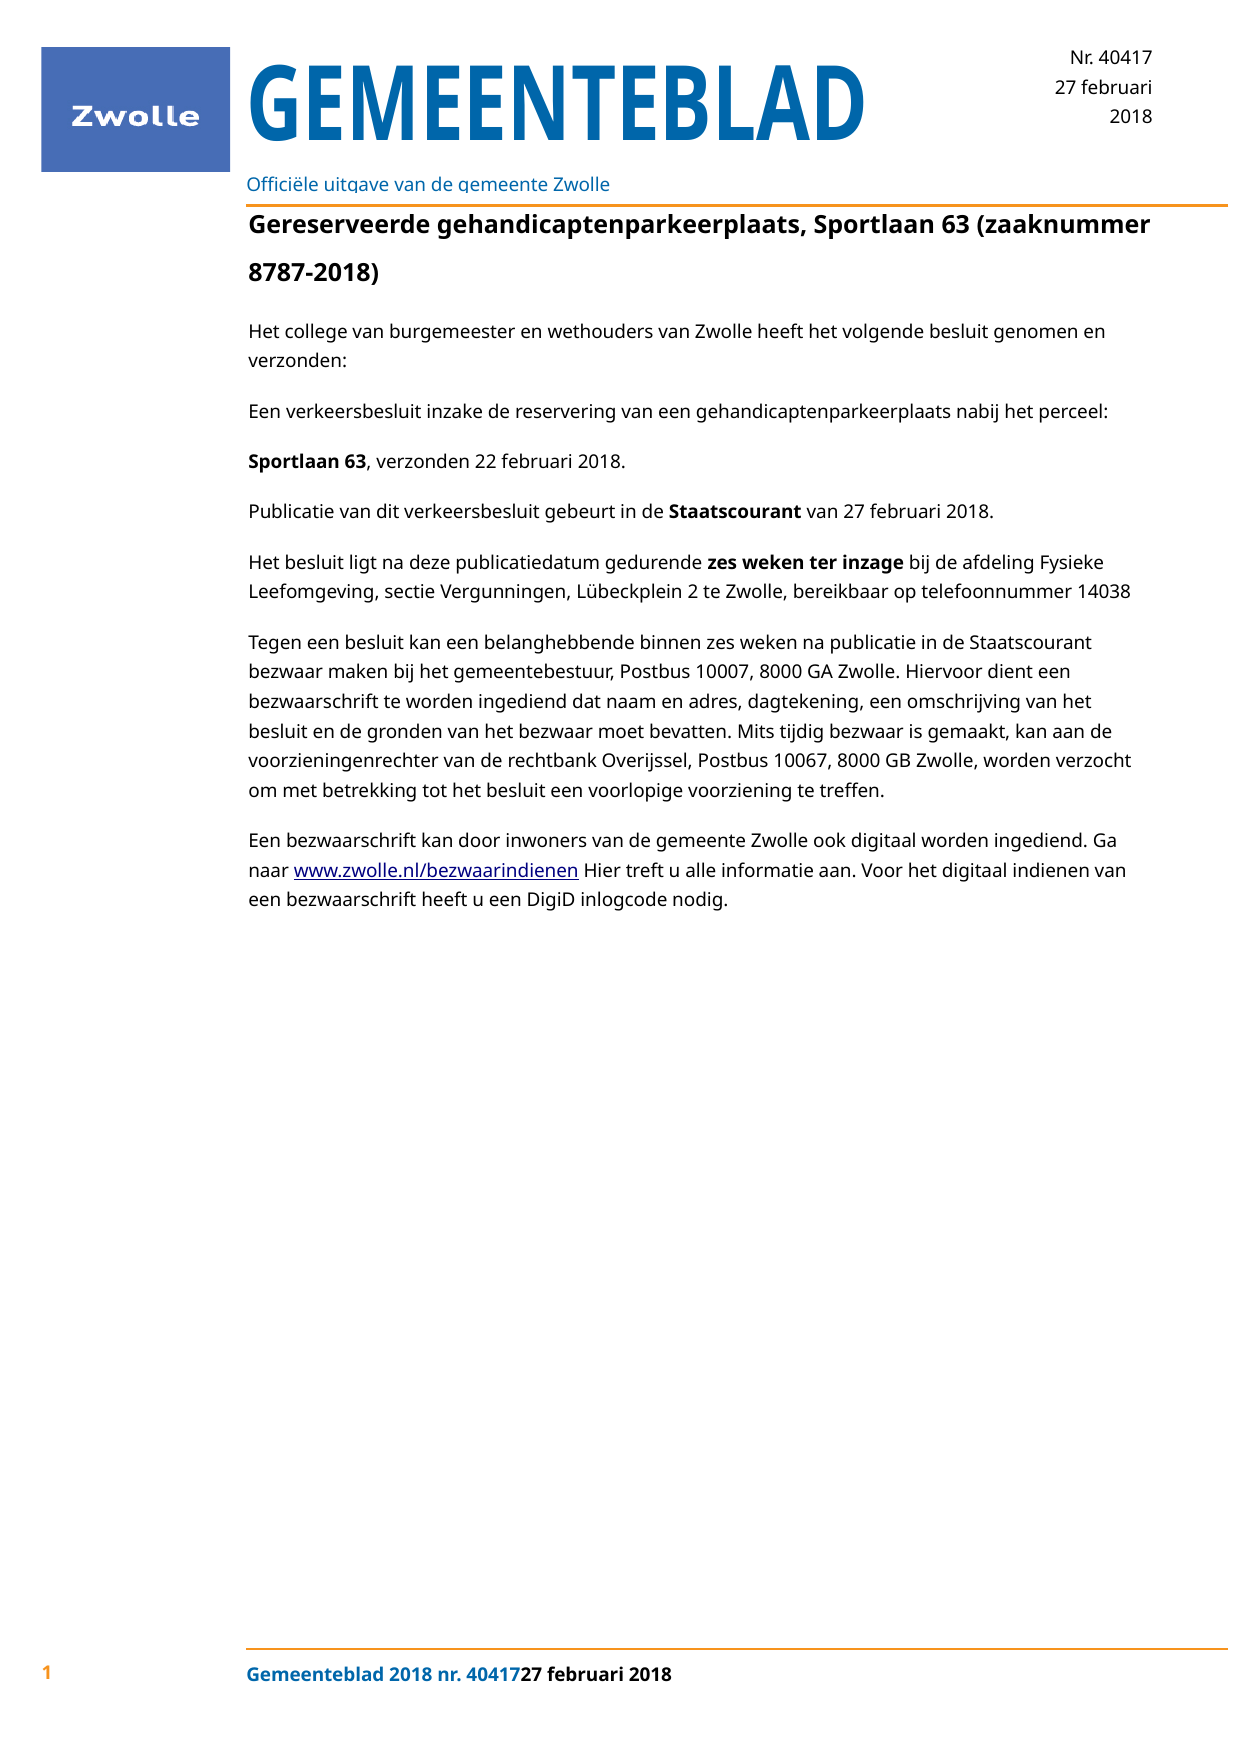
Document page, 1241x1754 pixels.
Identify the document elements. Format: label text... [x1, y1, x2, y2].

text Het besluit ligt na deze publicatiedatum gedurende zes weken ter inzage bij de afdeling Fysieke Leefomgeving, sectie Vergunningen, Lübeckplein 2 te Zwolle, bereikbaar op telefoonnummer 14038 [248, 549, 1152, 604]
picture [41, 47, 231, 172]
text Tegen een besluit kan een belanghebbende binnen zes weken na publicatie in de Staatscourant bezwaar maken bij het gemeentebestuur, Postbus 10007, 8000 GA Zwolle. Hiervoor dient een bezwaarschrift te worden ingediend dat naam en adres, dagtekening, een omschrijving van het besluit en de gronden van het bezwaar moet bevatten. Mits tijdig bezwaar is gemaakt, kan aan de voorzieningenrechter van de rechtbank Overijssel, Postbus 10067, 8000 GB Zwolle, worden verzocht om met betrekking tot het besluit een voorlopige voorziening te treffen. [248, 629, 1152, 803]
text Het college van burgemeester en wethouders van Zwolle heeft het volgende besluit genomen en verzonden: [248, 318, 1152, 373]
text Gereserveerde gehandicaptenparkeerplaats, Sportlaan 63 (zaaknummer 8787-2018) [248, 207, 1152, 288]
text Publicatie van dit verkeersbesluit gebeurt in de Staatscourant van 27 februari 2018. [248, 499, 1152, 524]
text Sportlaan 63, verzonden 22 februari 2018. [248, 448, 1152, 474]
text Een verkeersbesluit inzake de reservering van een gehandicaptenparkeerplaats nabij het perceel: [248, 398, 1152, 424]
text Een bezwaarschrift kan door inwoners van de gemeente Zwolle ook digitaal worden ingediend. Ga naar www.zwolle.nl/bezwaarindienen Hier treft u alle informatie aan. Voor het digitaal indienen van een bezwaarschrift heeft u een DigiD inlogcode nodig. [248, 827, 1152, 912]
